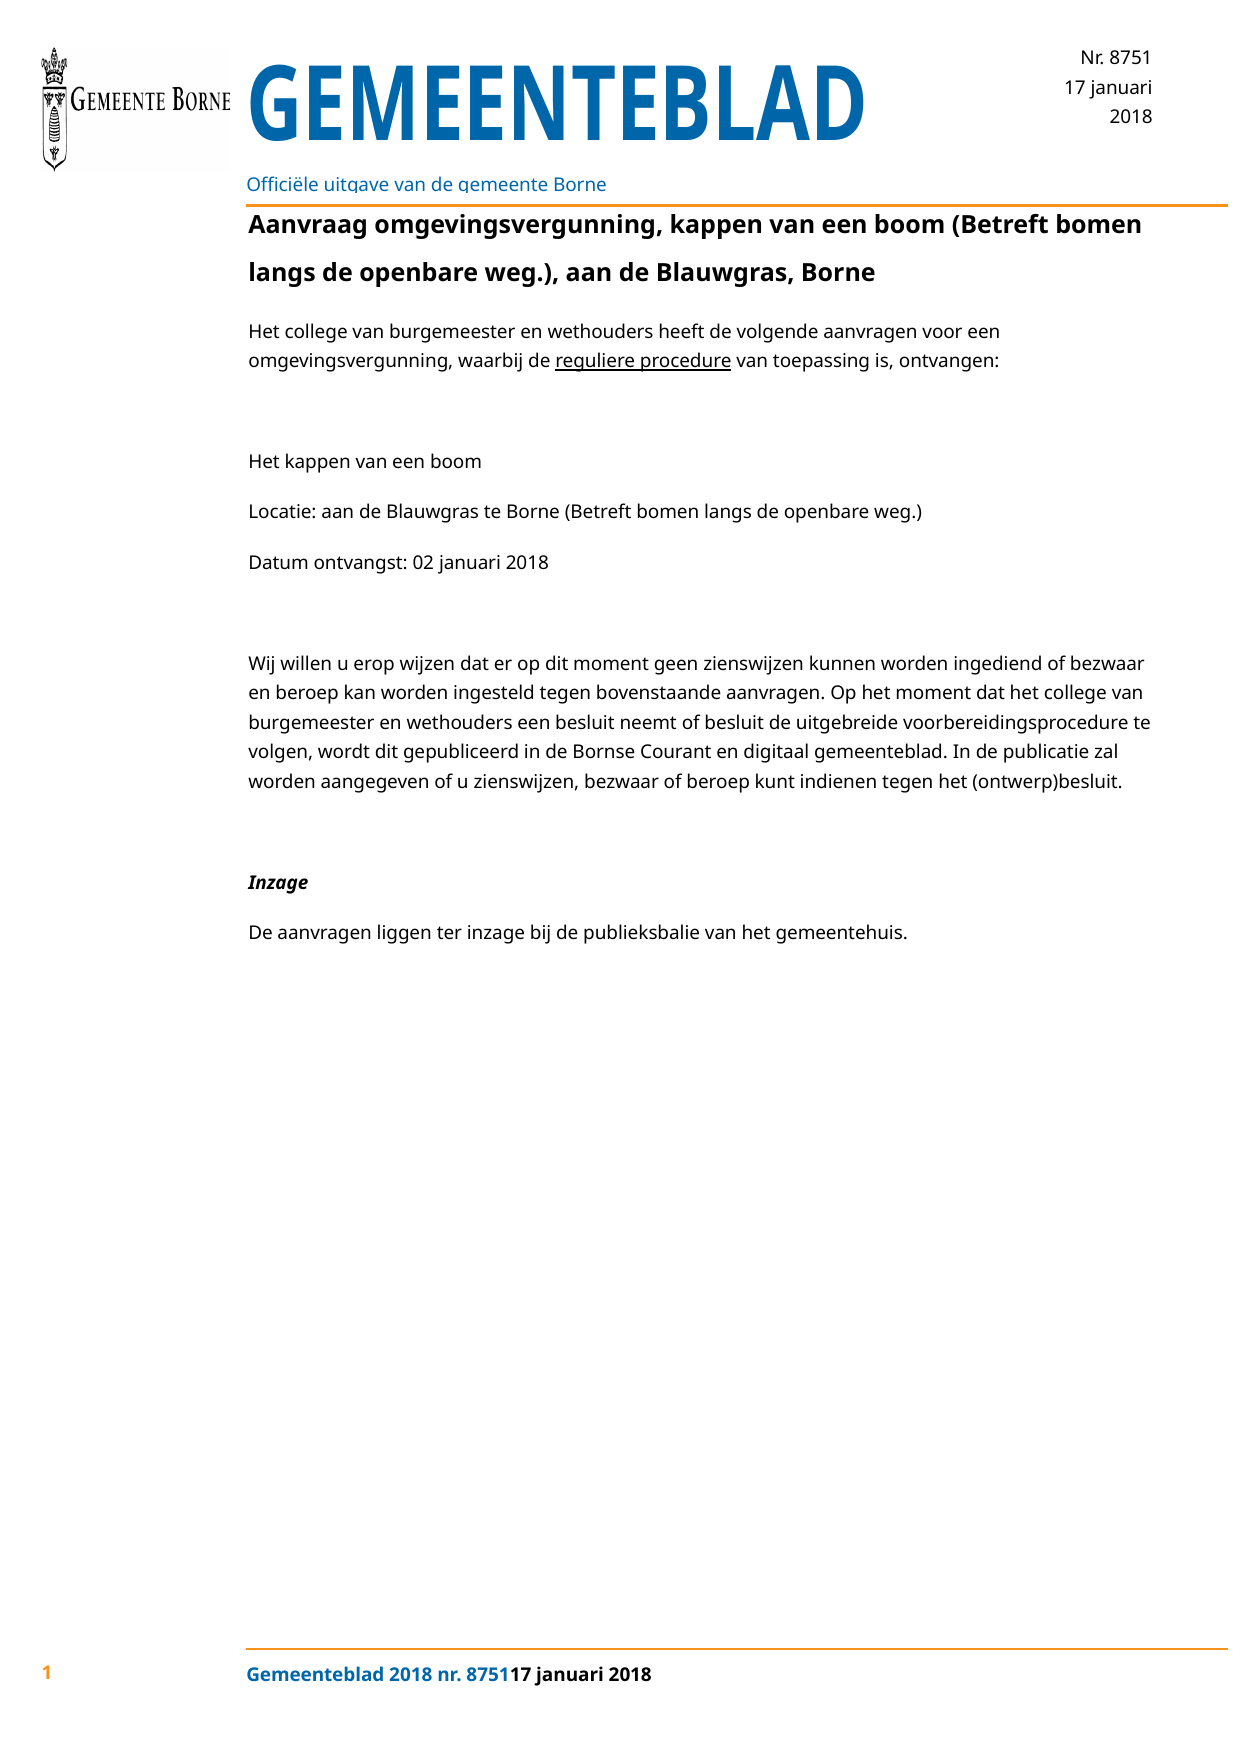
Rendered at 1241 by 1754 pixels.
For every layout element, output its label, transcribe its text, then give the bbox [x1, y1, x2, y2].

text Het college van burgemeester en wethouders heeft de volgende aanvragen voor een omgevingsvergunning, waarbij de reguliere procedure van toepassing is, ontvangen: [248, 318, 1152, 373]
picture [41, 47, 231, 172]
text Inzage [248, 869, 1152, 895]
text Het kappen van een boom [248, 448, 1152, 474]
text De aanvragen liggen ter inzage bij de publieksbalie van het gemeentehuis. [248, 919, 1152, 945]
text Wij willen u erop wijzen dat er op dit moment geen zienswijzen kunnen worden ingediend of bezwaar en beroep kan worden ingesteld tegen bovenstaande aanvragen. Op het moment dat het college van burgemeester en wethouders een besluit neemt of besluit de uitgebreide voorbereidingsprocedure te volgen, wordt dit gepubliceerd in de Bornse Courant en digitaal gemeenteblad. In de publicatie zal worden aangegeven of u zienswijzen, bezwaar of beroep kunt indienen tegen het (ontwerp)besluit. [248, 650, 1152, 794]
text Datum ontvangst: 02 januari 2018 [248, 549, 1152, 575]
text Aanvraag omgevingsvergunning, kappen van een boom (Betreft bomen langs de openbare weg.), aan de Blauwgras, Borne [248, 207, 1152, 288]
text Locatie: aan de Blauwgras te Borne (Betreft bomen langs de openbare weg.) [248, 499, 1152, 524]
